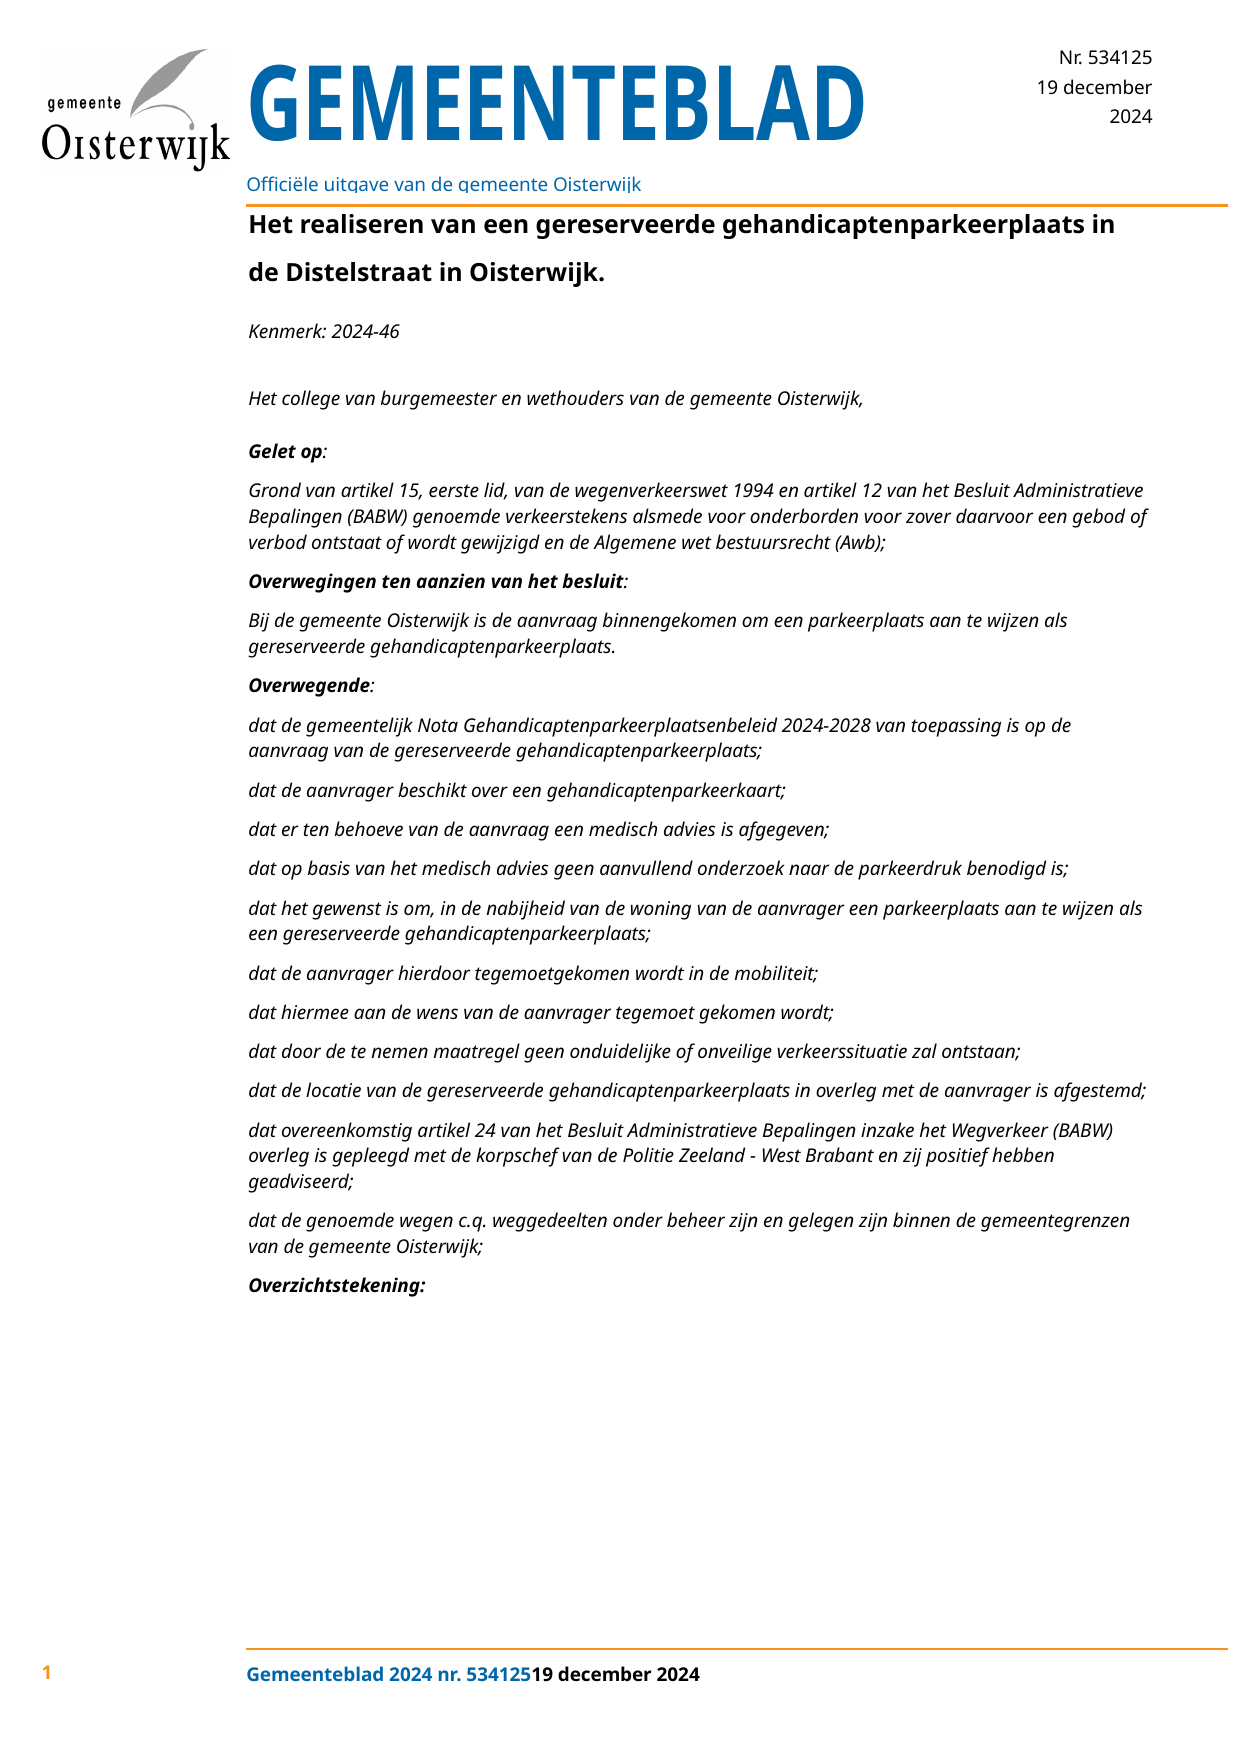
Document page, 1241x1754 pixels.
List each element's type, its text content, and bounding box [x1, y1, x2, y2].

text Het college van burgemeester en wethouders van de gemeente Oisterwijk, [248, 386, 1152, 411]
text Overwegingen ten aanzien van het besluit: [248, 568, 1152, 594]
text dat het gewenst is om, in de nabijheid van de woning van de aanvrager een parkeerplaats aan te wijzen als een gereserveerde gehandicaptenparkeerplaats; [248, 895, 1152, 946]
text Bij de gemeente Oisterwijk is de aanvraag binnengekomen om een parkeerplaats aan te wijzen als gereserveerde gehandicaptenparkeerplaats. [248, 608, 1152, 659]
text dat op basis van het medisch advies geen aanvullend onderzoek naar de parkeerdruk benodigd is; [248, 856, 1152, 881]
picture [41, 47, 231, 172]
text dat de locatie van de gereserveerde gehandicaptenparkeerplaats in overleg met de aanvrager is afgestemd; [248, 1078, 1152, 1103]
text Het realiseren van een gereserveerde gehandicaptenparkeerplaats in de Distelstraat in Oisterwijk. [248, 207, 1152, 288]
text Kenmerk: 2024-46 [248, 318, 1152, 344]
text Grond van artikel 15, eerste lid, van de wegenverkeerswet 1994 en artikel 12 van het Besluit Administratieve Bepalingen (BABW) genoemde verkeerstekens alsmede voor onderborden voor zover daarvoor een gebod of verbod ontstaat of wordt gewijzigd en de Algemene wet bestuursrecht (Awb); [248, 478, 1152, 555]
text dat de aanvrager beschikt over een gehandicaptenparkeerkaart; [248, 777, 1152, 803]
text dat de gemeentelijk Nota Gehandicaptenparkeerplaatsenbeleid 2024-2028 van toepassing is op de aanvraag van de gereserveerde gehandicaptenparkeerplaats; [248, 712, 1152, 763]
text Gelet op: [248, 438, 1152, 464]
text dat door de te nemen maatregel geen onduidelijke of onveilige verkeerssituatie zal ontstaan; [248, 1038, 1152, 1064]
text dat de genoemde wegen c.q. weggedeelten onder beheer zijn en gelegen zijn binnen de gemeentegrenzen van de gemeente Oisterwijk; [248, 1208, 1152, 1259]
text dat er ten behoeve van de aanvraag een medisch advies is afgegeven; [248, 816, 1152, 842]
text Overzichtstekening: [248, 1273, 1152, 1298]
text dat hiermee aan de wens van de aanvrager tegemoet gekomen wordt; [248, 999, 1152, 1025]
text Overwegende: [248, 673, 1152, 698]
text dat overeenkomstig artikel 24 van het Besluit Administratieve Bepalingen inzake het Wegverkeer (BABW) overleg is gepleegd met de korpschef van de Politie Zeeland - West Brabant en zij positief hebben geadviseerd; [248, 1117, 1152, 1194]
text dat de aanvrager hierdoor tegemoetgekomen wordt in de mobiliteit; [248, 960, 1152, 986]
